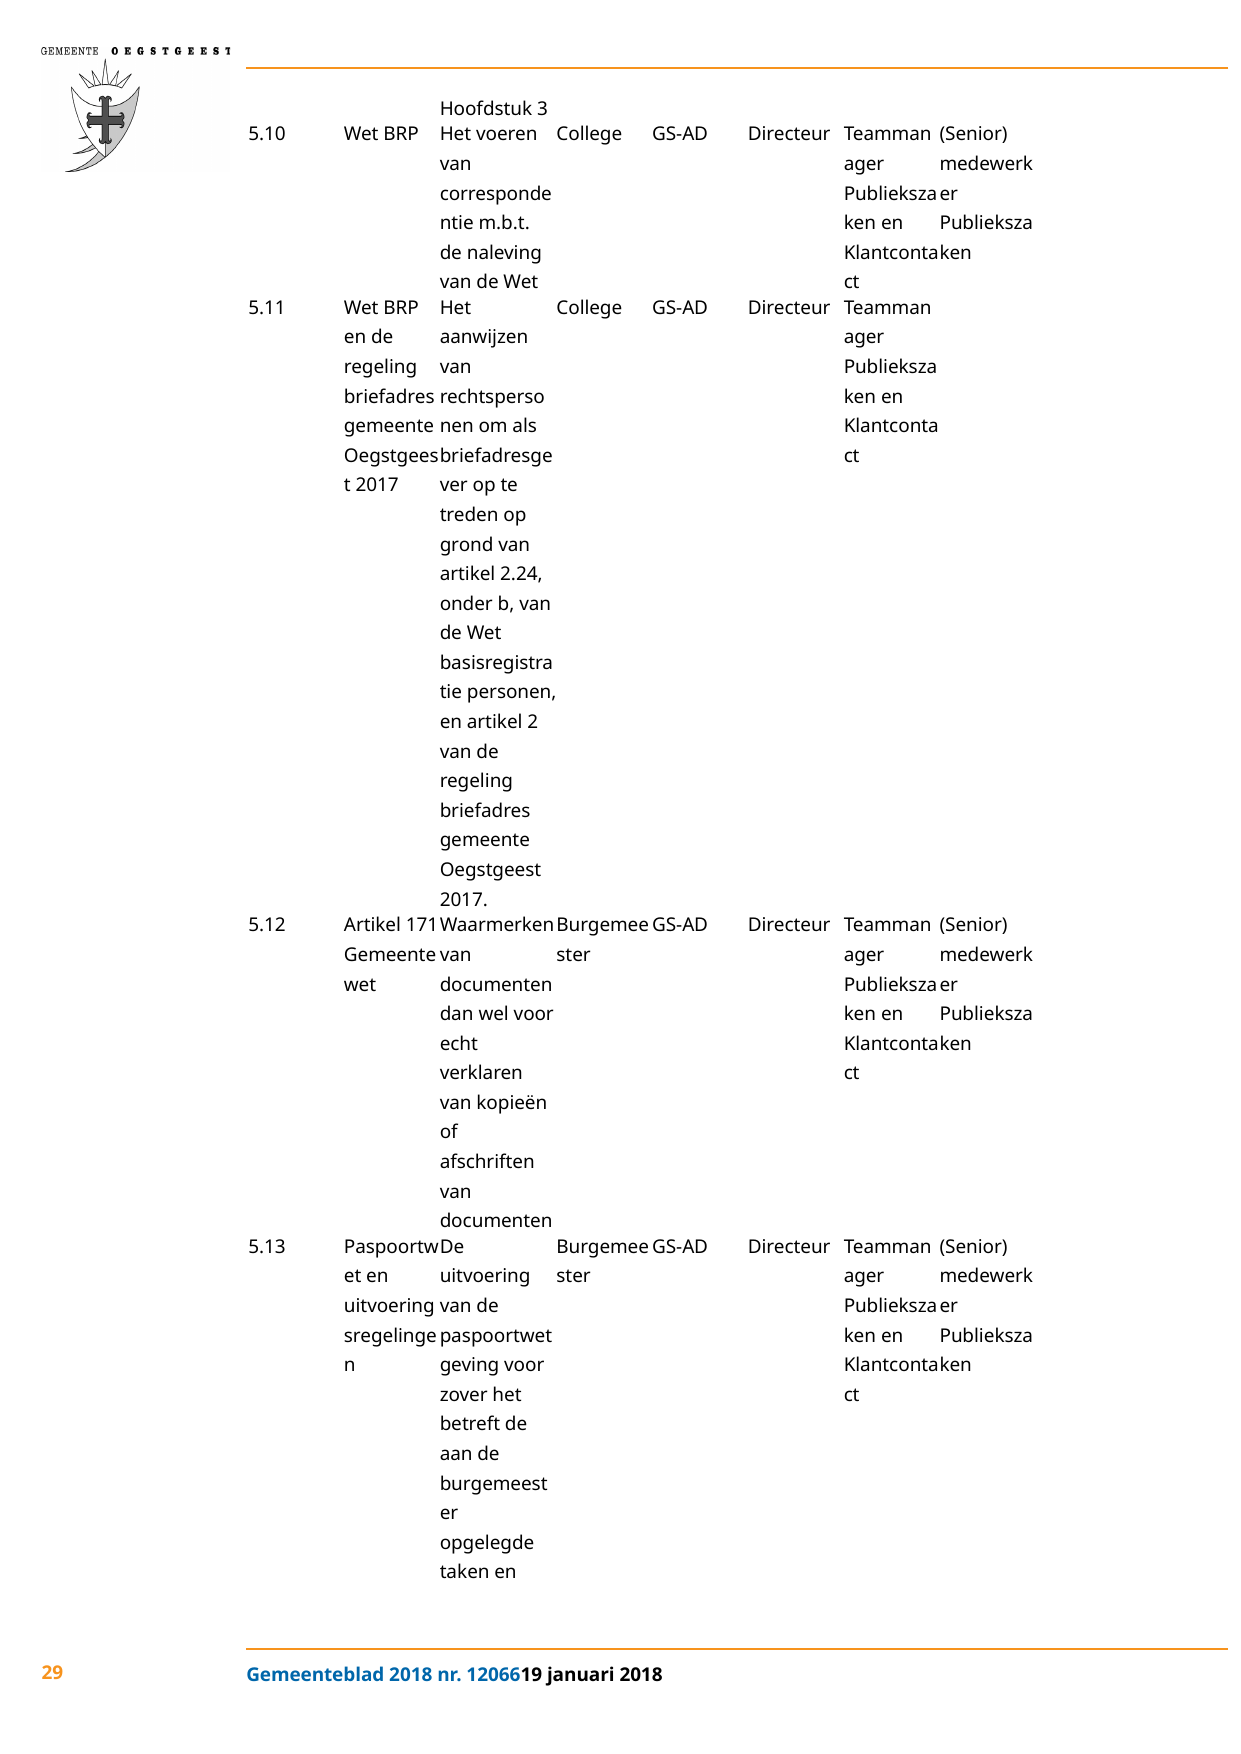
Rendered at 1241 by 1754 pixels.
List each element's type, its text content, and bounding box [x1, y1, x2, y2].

picture [41, 47, 231, 172]
table_cell (Senior) medewerker Publiekszaken [939, 121, 1035, 294]
table_cell Directeur [748, 121, 843, 294]
table_cell [748, 95, 843, 121]
table_cell GS-AD [652, 1233, 748, 1584]
table_cell Teammanager Publiekszaken en Klantcontact [844, 294, 939, 912]
table_cell 5.13 [248, 1233, 344, 1584]
table_cell Burgemeester [556, 1233, 652, 1584]
table_cell Teammanager Publiekszaken en Klantcontact [844, 1233, 939, 1584]
table_cell Hoofdstuk 3 [440, 95, 556, 121]
table_cell GS-AD [652, 121, 748, 294]
table_cell [1035, 912, 1152, 1233]
table_cell Paspoortwet en uitvoeringsregelingen [344, 1233, 439, 1584]
table_cell Artikel 171 Gemeentewet [344, 912, 439, 1233]
table_cell Het aanwijzen van rechtspersonen om als briefadresgever op te treden op grond van artikel 2.24, onder b, van de Wet basisregistratie personen, en artikel 2 van de regeling briefadres gemeente Oegstgeest 2017. [440, 294, 556, 912]
table_cell Waarmerken van documenten dan wel voor echt verklaren van kopieën of afschriften van documenten [440, 912, 556, 1233]
table_cell [248, 95, 344, 121]
table_cell College [556, 294, 652, 912]
table_cell 5.11 [248, 294, 344, 912]
table_cell [556, 95, 652, 121]
table_cell GS-AD [652, 294, 748, 912]
table_cell 5.12 [248, 912, 344, 1233]
table_cell Teammanager Publiekszaken en Klantcontact [844, 912, 939, 1233]
table_cell Teammanager Publiekszaken en Klantcontact [844, 121, 939, 294]
table_cell (Senior) medewerker Publiekszaken [939, 1233, 1035, 1584]
table_cell [939, 294, 1035, 912]
table_cell GS-AD [652, 912, 748, 1233]
table_cell Directeur [748, 1233, 843, 1584]
table_cell 5.10 [248, 121, 344, 294]
table_cell [1035, 95, 1152, 121]
table_cell College [556, 121, 652, 294]
table_cell [1035, 294, 1152, 912]
table_cell [1035, 121, 1152, 294]
table_cell [1035, 1233, 1152, 1584]
table_cell Wet BRP [344, 121, 439, 294]
table_cell Burgemeester [556, 912, 652, 1233]
table_cell (Senior) medewerker Publiekszaken [939, 912, 1035, 1233]
table_cell [844, 95, 939, 121]
table_cell Het voeren van correspondentie m.b.t. de naleving van de Wet [440, 121, 556, 294]
table_cell Directeur [748, 294, 843, 912]
table_cell [939, 95, 1035, 121]
table_cell De uitvoering van de paspoortwetgeving voor zover het betreft de aan de burgemeester opgelegde taken en [440, 1233, 556, 1584]
table_cell Wet BRP en de regeling briefadres gemeente Oegstgeest 2017 [344, 294, 439, 912]
table_cell [344, 95, 439, 121]
table_cell Directeur [748, 912, 843, 1233]
table_cell [652, 95, 748, 121]
